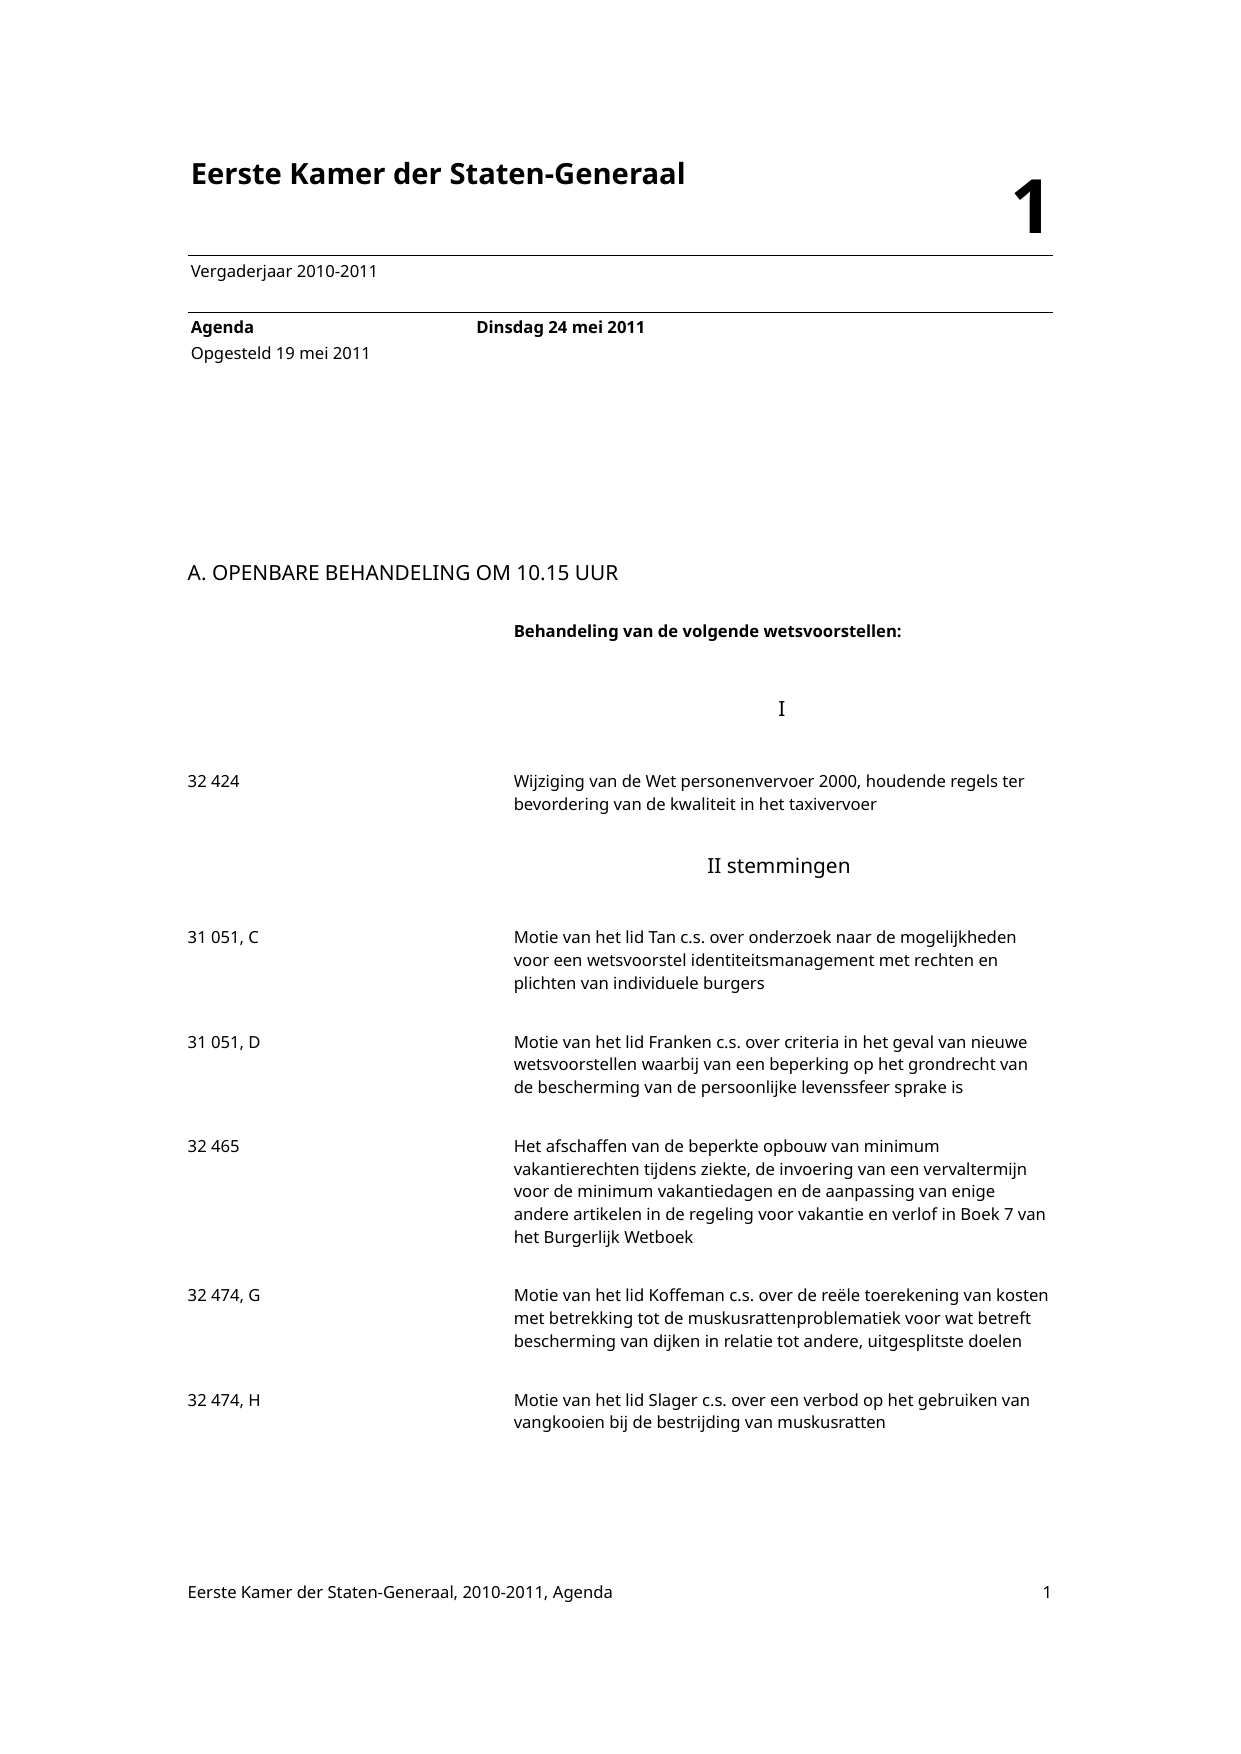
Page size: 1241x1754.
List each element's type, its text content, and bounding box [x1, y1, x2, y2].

table_cell [188, 692, 490, 767]
table_cell [490, 923, 510, 1027]
table_cell Motie van het lid Slager c.s. over een verbod op het gebruiken van vangkooien bij de bestrijding van muskusratten [510, 1385, 1053, 1467]
table_cell Wijziging van de Wet personenvervoer 2000, houdende regels ter bevordering van de kwaliteit in het taxivervoer [510, 767, 1053, 848]
table_cell [188, 848, 490, 923]
table_cell Dinsdag 24 mei 2011 [473, 313, 1053, 339]
table_cell [490, 1385, 510, 1467]
table_cell Vergaderjaar 2010-2011 [188, 256, 473, 312]
table_cell Motie van het lid Franken c.s. over criteria in het geval van nieuwe wetsvoorstellen waarbij van een beperking op het grondrecht van de bescherming van de persoonlijke levenssfeer sprake is [510, 1027, 1053, 1131]
table_cell [490, 692, 510, 767]
table_cell 32 474, G [188, 1281, 490, 1385]
table_cell II stemmingen [510, 848, 1053, 923]
table_cell Opgesteld 19 mei 2011 [188, 339, 473, 439]
table_cell 31 051, D [188, 1027, 490, 1131]
table_cell [490, 1281, 510, 1385]
table_cell [490, 1027, 510, 1131]
table_header [188, 617, 490, 692]
table_cell [490, 1131, 510, 1281]
table_cell Motie van het lid Koffeman c.s. over de reële toerekening van kosten met betrekking tot de muskusrattenproblematiek voor wat betreft bescherming van dijken in relatie tot andere, uitgesplitste doelen [510, 1281, 1053, 1385]
table_cell 32 474, H [188, 1385, 490, 1467]
subtitle A. OPENBARE BEHANDELING OM 10.15 UUR [187, 558, 1053, 587]
table_cell Agenda [188, 313, 473, 339]
table_cell [473, 256, 1053, 312]
table_cell [490, 848, 510, 923]
table_cell 31 051, C [188, 923, 490, 1027]
table_header Behandeling van de volgende wetsvoorstellen: [510, 617, 1053, 692]
table_cell 32 424 [188, 767, 490, 848]
table_cell Het afschaffen van de beperkte opbouw van minimum vakantierechten tijdens ziekte, de invoering van een vervaltermijn voor de minimum vakantiedagen en de aanpassing van enige andere artikelen in de regeling voor vakantie en verlof in Boek 7 van het Burgerlijk Wetboek [510, 1131, 1053, 1281]
table_cell I [510, 692, 1053, 767]
table_cell [490, 767, 510, 848]
table_header Eerste Kamer der Staten-Generaal [188, 150, 879, 255]
table_cell 32 465 [188, 1131, 490, 1281]
table_cell Motie van het lid Tan c.s. over onderzoek naar de mogelijkheden voor een wetsvoorstel identiteitsmanagement met rechten en plichten van individuele burgers [510, 923, 1053, 1027]
table_header [490, 617, 510, 692]
table_header 1 [880, 150, 1053, 255]
table_cell [473, 339, 1053, 439]
